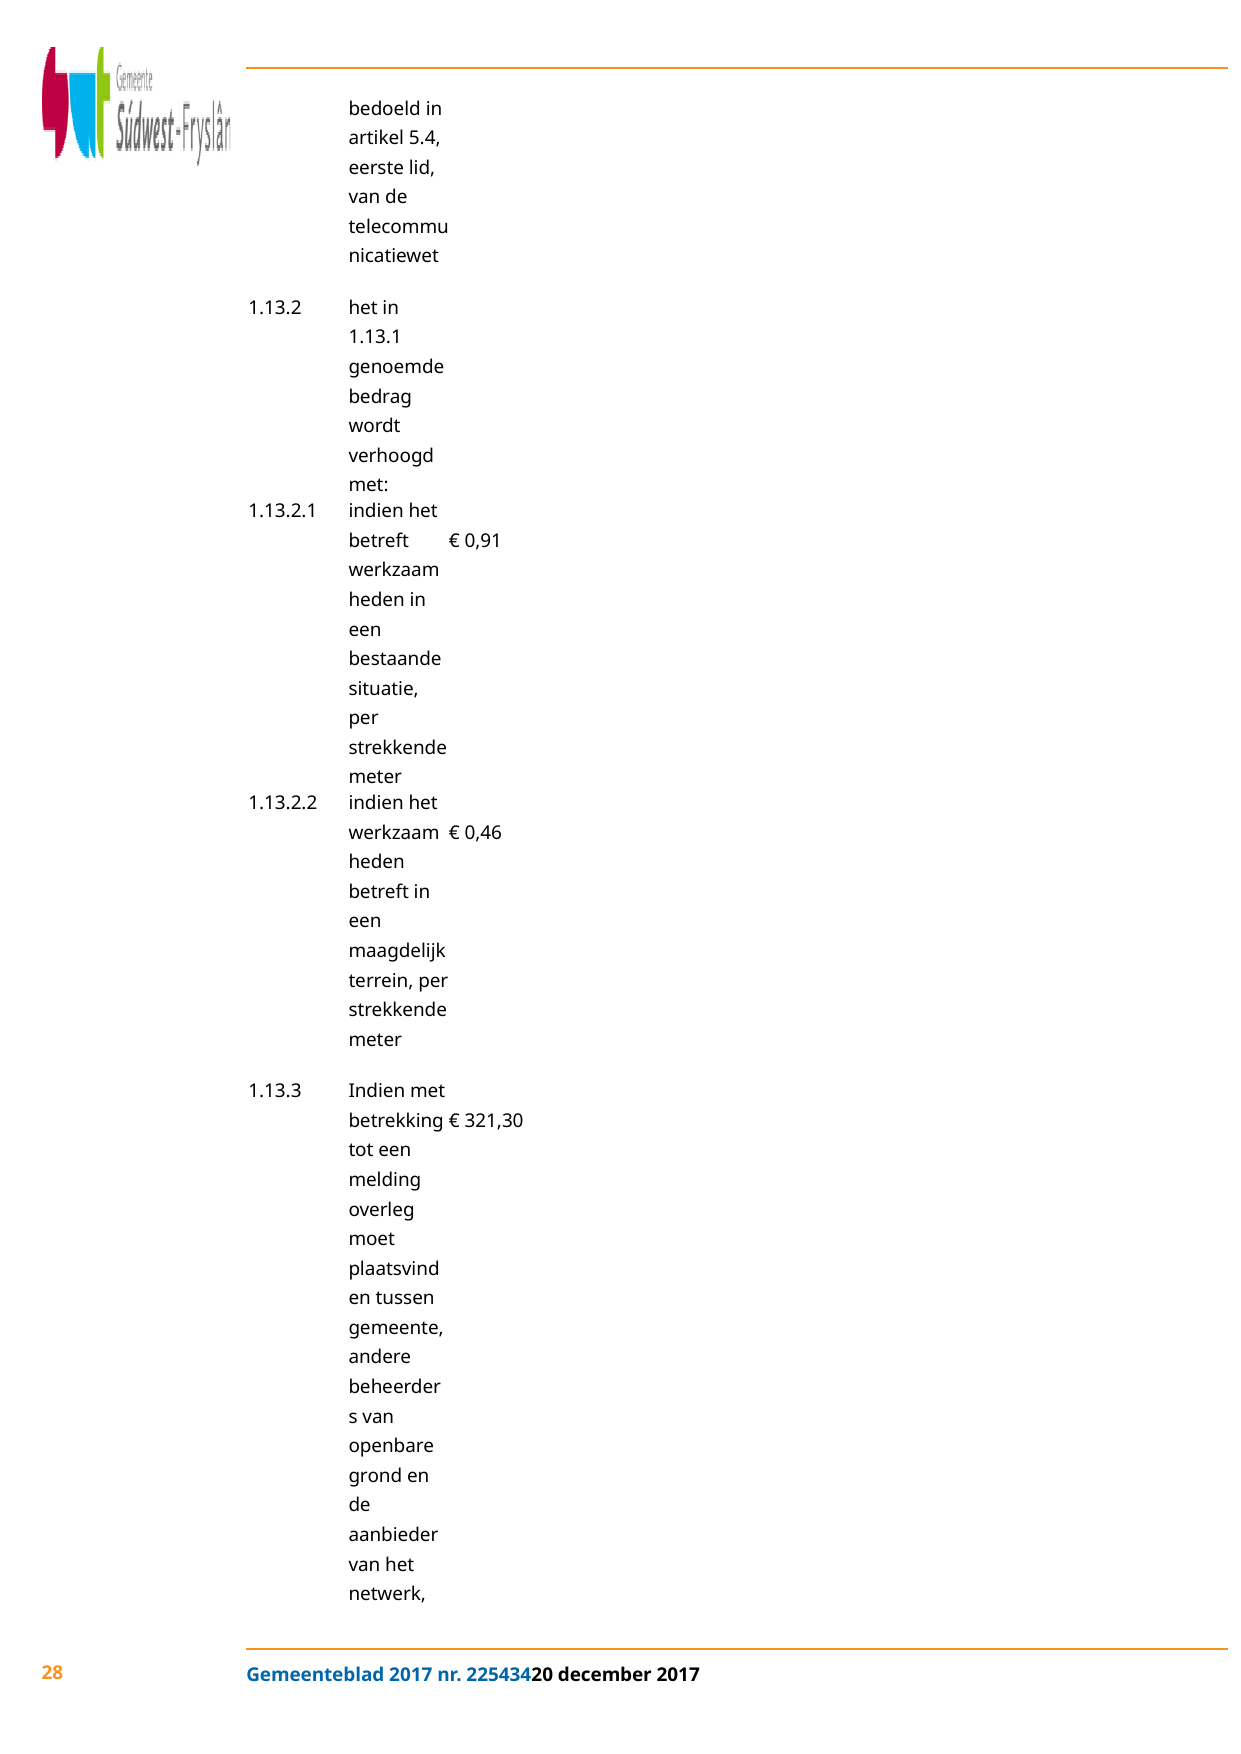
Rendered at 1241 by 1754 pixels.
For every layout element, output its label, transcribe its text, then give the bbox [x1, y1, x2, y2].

table_cell indien het betreft werkzaamheden in een bestaande situatie, per strekkende meter [348, 498, 449, 789]
table_cell indien het werkzaamheden betreft in een maagdelijk terrein, per strekkende meter [348, 789, 449, 1052]
table_cell € 0,46 [449, 789, 549, 1052]
table_cell [449, 1052, 549, 1077]
table_cell 1.13.2 [248, 294, 348, 497]
table_cell € 0,91 [449, 498, 549, 789]
table_cell 1.13.2.2 [248, 789, 348, 1052]
table_cell [348, 269, 449, 294]
table_cell 1.13.2.1 [248, 498, 348, 789]
table_cell € 321,30 [449, 1078, 549, 1606]
table_cell 1.13.3 [248, 1078, 348, 1606]
table_cell het in 1.13.1 genoemde bedrag wordt verhoogd met: [348, 294, 449, 497]
table_cell Indien met betrekking tot een melding overleg moet plaatsvinden tussen gemeente, andere beheerders van openbare grond en de aanbieder van het netwerk, [348, 1078, 449, 1606]
table_cell [449, 95, 549, 268]
table_cell [449, 269, 549, 294]
table_cell [348, 1052, 449, 1077]
table_cell bedoeld in artikel 5.4, eerste lid, van de telecommunicatiewet [348, 95, 449, 268]
table_cell [449, 294, 549, 497]
table_cell [248, 95, 348, 268]
picture [41, 47, 231, 172]
table_cell [248, 1052, 348, 1077]
table_cell [248, 269, 348, 294]
